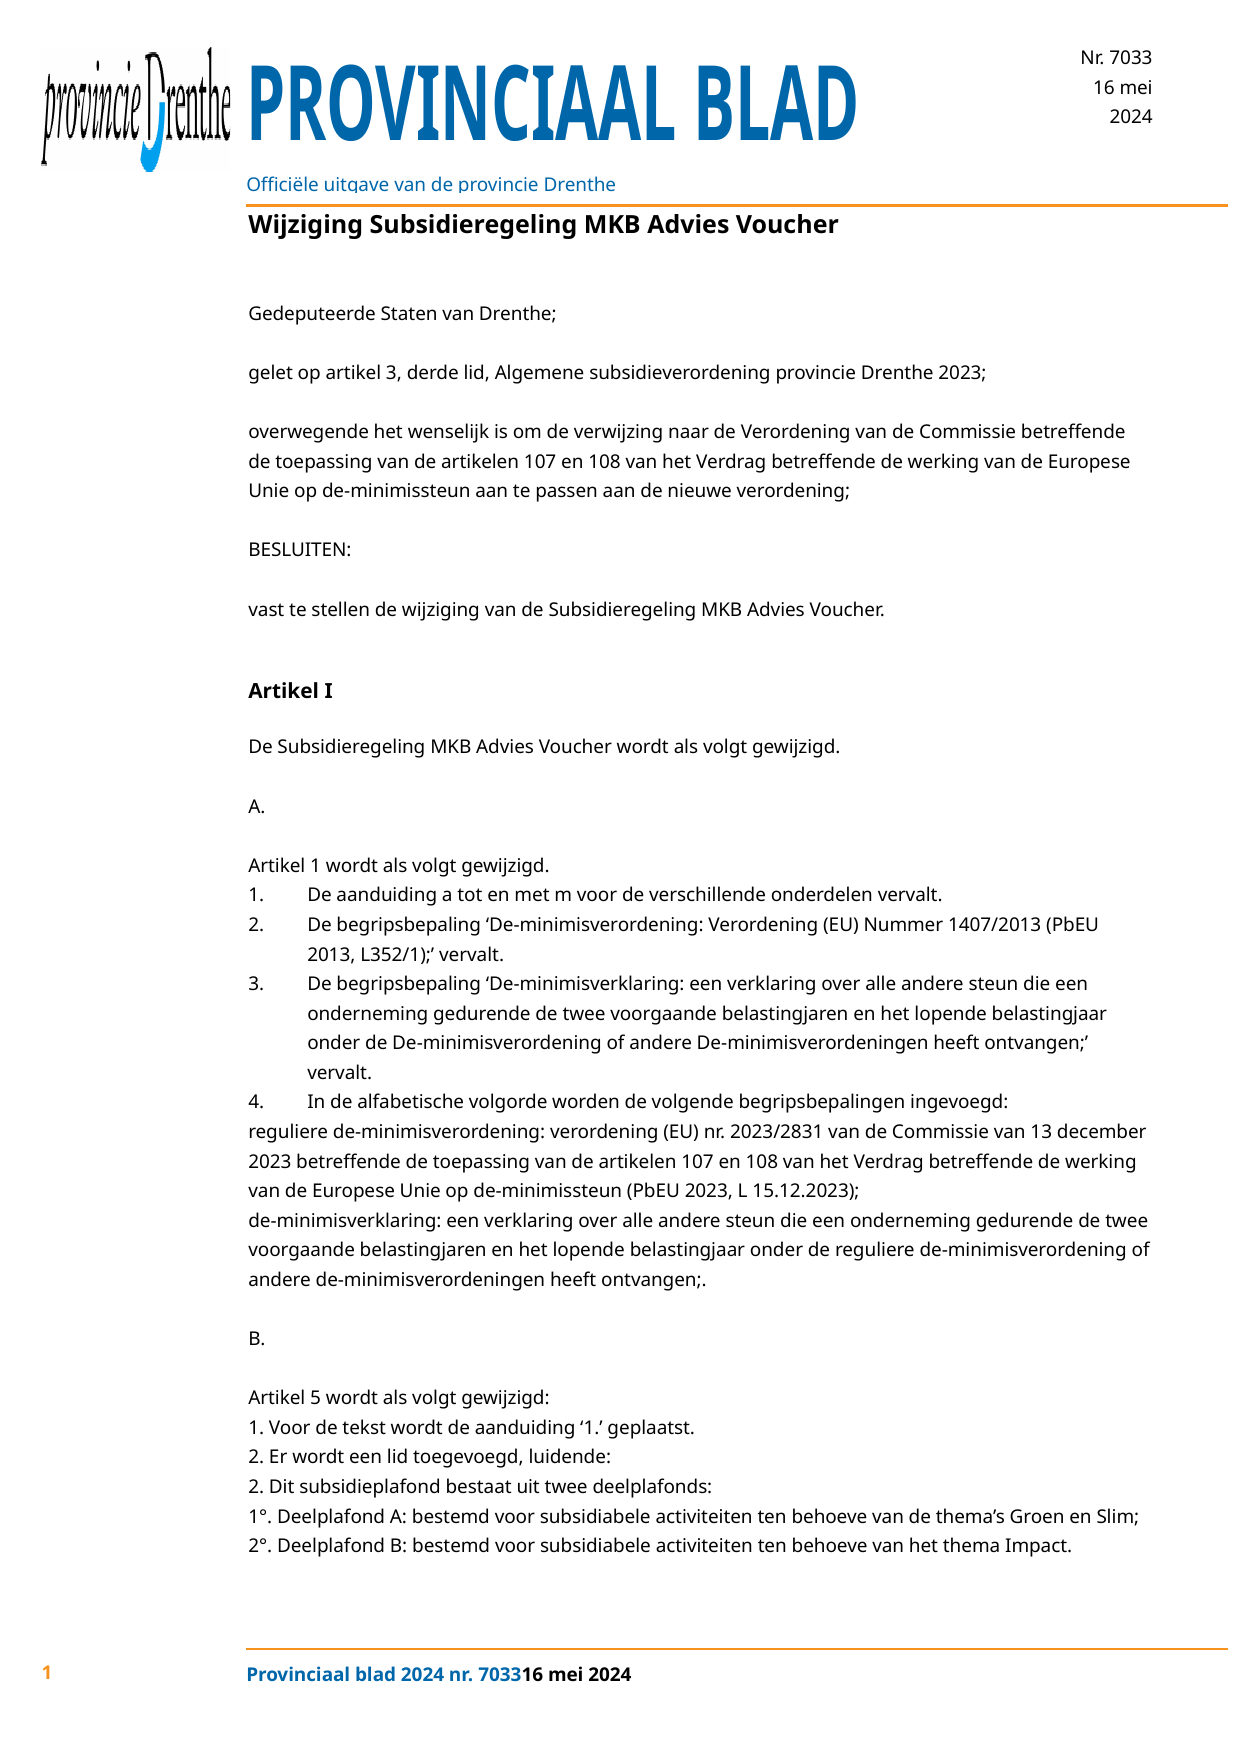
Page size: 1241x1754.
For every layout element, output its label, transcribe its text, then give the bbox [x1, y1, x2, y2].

text BESLUITEN: [248, 537, 1152, 562]
text Gedeputeerde Staten van Drenthe; [248, 300, 1152, 326]
text 2°. Deelplafond B: bestemd voor subsidiabele activiteiten ten behoeve van het thema Impact. [248, 1532, 1152, 1558]
text reguliere de-minimisverordening: verordening (EU) nr. 2023/2831 van de Commissie van 13 december 2023 betreffende de toepassing van de artikelen 107 en 108 van het Verdrag betreffende de werking van de Europese Unie op de-minimissteun (PbEU 2023, L 15.12.2023); [248, 1118, 1152, 1203]
text vast te stellen de wijziging van de Subsidieregeling MKB Advies Voucher. [248, 596, 1152, 621]
text 2. Er wordt een lid toegevoegd, luidende: [248, 1444, 1152, 1469]
list De aanduiding a tot en met m voor de verschillende onderdelen vervalt. [248, 882, 1152, 907]
text overwegende het wenselijk is om de verwijzing naar de Verordening van de Commissie betreffende de toepassing van de artikelen 107 en 108 van het Verdrag betreffende de werking van de Europese Unie op de-minimissteun aan te passen aan de nieuwe verordening; [248, 418, 1152, 503]
text Wijziging Subsidieregeling MKB Advies Voucher [248, 207, 1152, 241]
text De Subsidieregeling MKB Advies Voucher wordt als volgt gewijzigd. [248, 734, 1152, 759]
text de-minimisverklaring: een verklaring over alle andere steun die een onderneming gedurende de twee voorgaande belastingjaren en het lopende belastingjaar onder de reguliere de-minimisverordening of andere de-minimisverordeningen heeft ontvangen;. [248, 1207, 1152, 1292]
list De begripsbepaling ‘De-minimisverordening: Verordening (EU) Nummer 1407/2013 (PbEU 2013, L352/1);’ vervalt. [248, 911, 1152, 967]
picture [41, 47, 231, 172]
text 2. Dit subsidieplafond bestaat uit twee deelplafonds: [248, 1473, 1152, 1499]
list In de alfabetische volgorde worden de volgende begripsbepalingen ingevoegd: [248, 1089, 1152, 1114]
text Artikel I [248, 676, 1152, 704]
text gelet op artikel 3, derde lid, Algemene subsidieverordening provincie Drenthe 2023; [248, 359, 1152, 385]
text 1°. Deelplafond A: bestemd voor subsidiabele activiteiten ten behoeve van de thema’s Groen en Slim; [248, 1503, 1152, 1529]
list De begripsbepaling ‘De-minimisverklaring: een verklaring over alle andere steun die een onderneming gedurende de twee voorgaande belastingjaren en het lopende belastingjaar onder de De-minimisverordening of andere De-minimisverordeningen heeft ontvangen;’ vervalt. [248, 970, 1152, 1085]
text Artikel 5 wordt als volgt gewijzigd: [248, 1384, 1152, 1410]
text B. [248, 1325, 1152, 1351]
text 1. Voor de tekst wordt de aanduiding ‘1.’ geplaatst. [248, 1414, 1152, 1440]
text Artikel 1 wordt als volgt gewijzigd. [248, 852, 1152, 878]
text A. [248, 793, 1152, 819]
